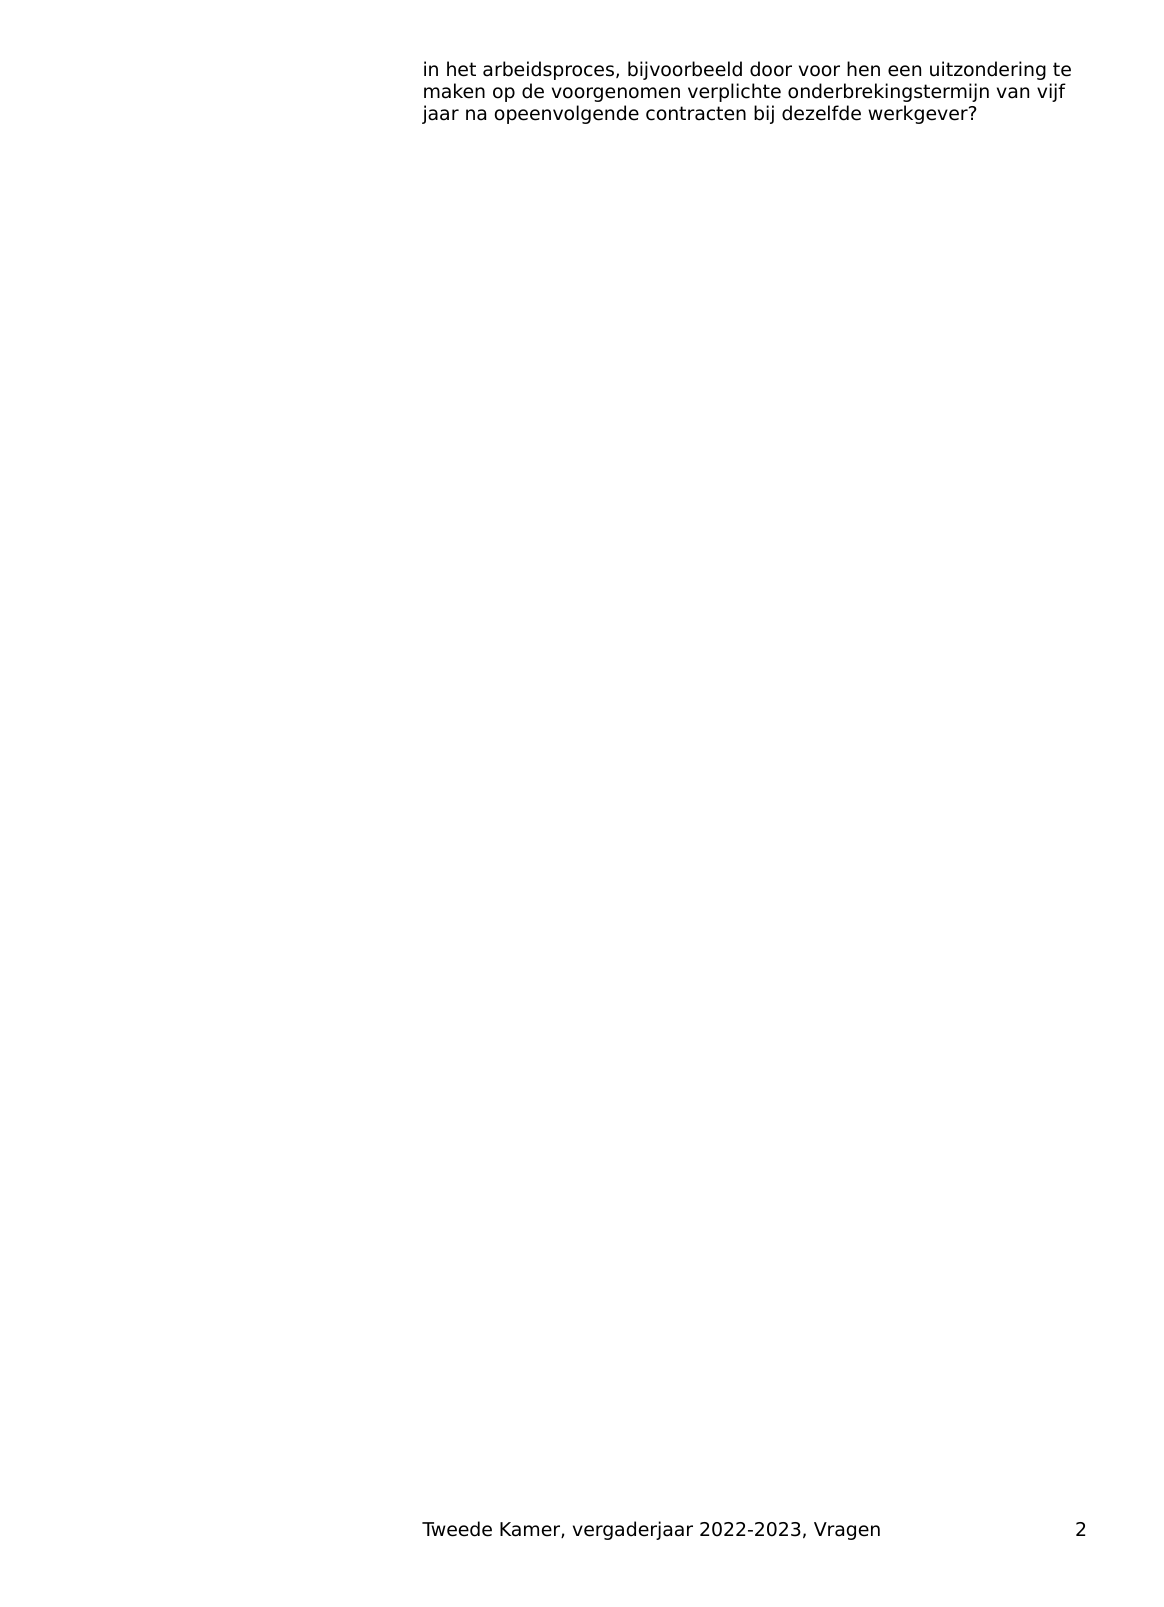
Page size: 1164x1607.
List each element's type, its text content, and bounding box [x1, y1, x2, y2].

text in het arbeidsproces, bijvoorbeeld door voor hen een uitzondering te maken op de voorgenomen verplichte onderbrekingstermijn van vijf jaar na opeenvolgende contracten bij dezelfde werkgever? [422, 59, 1087, 125]
